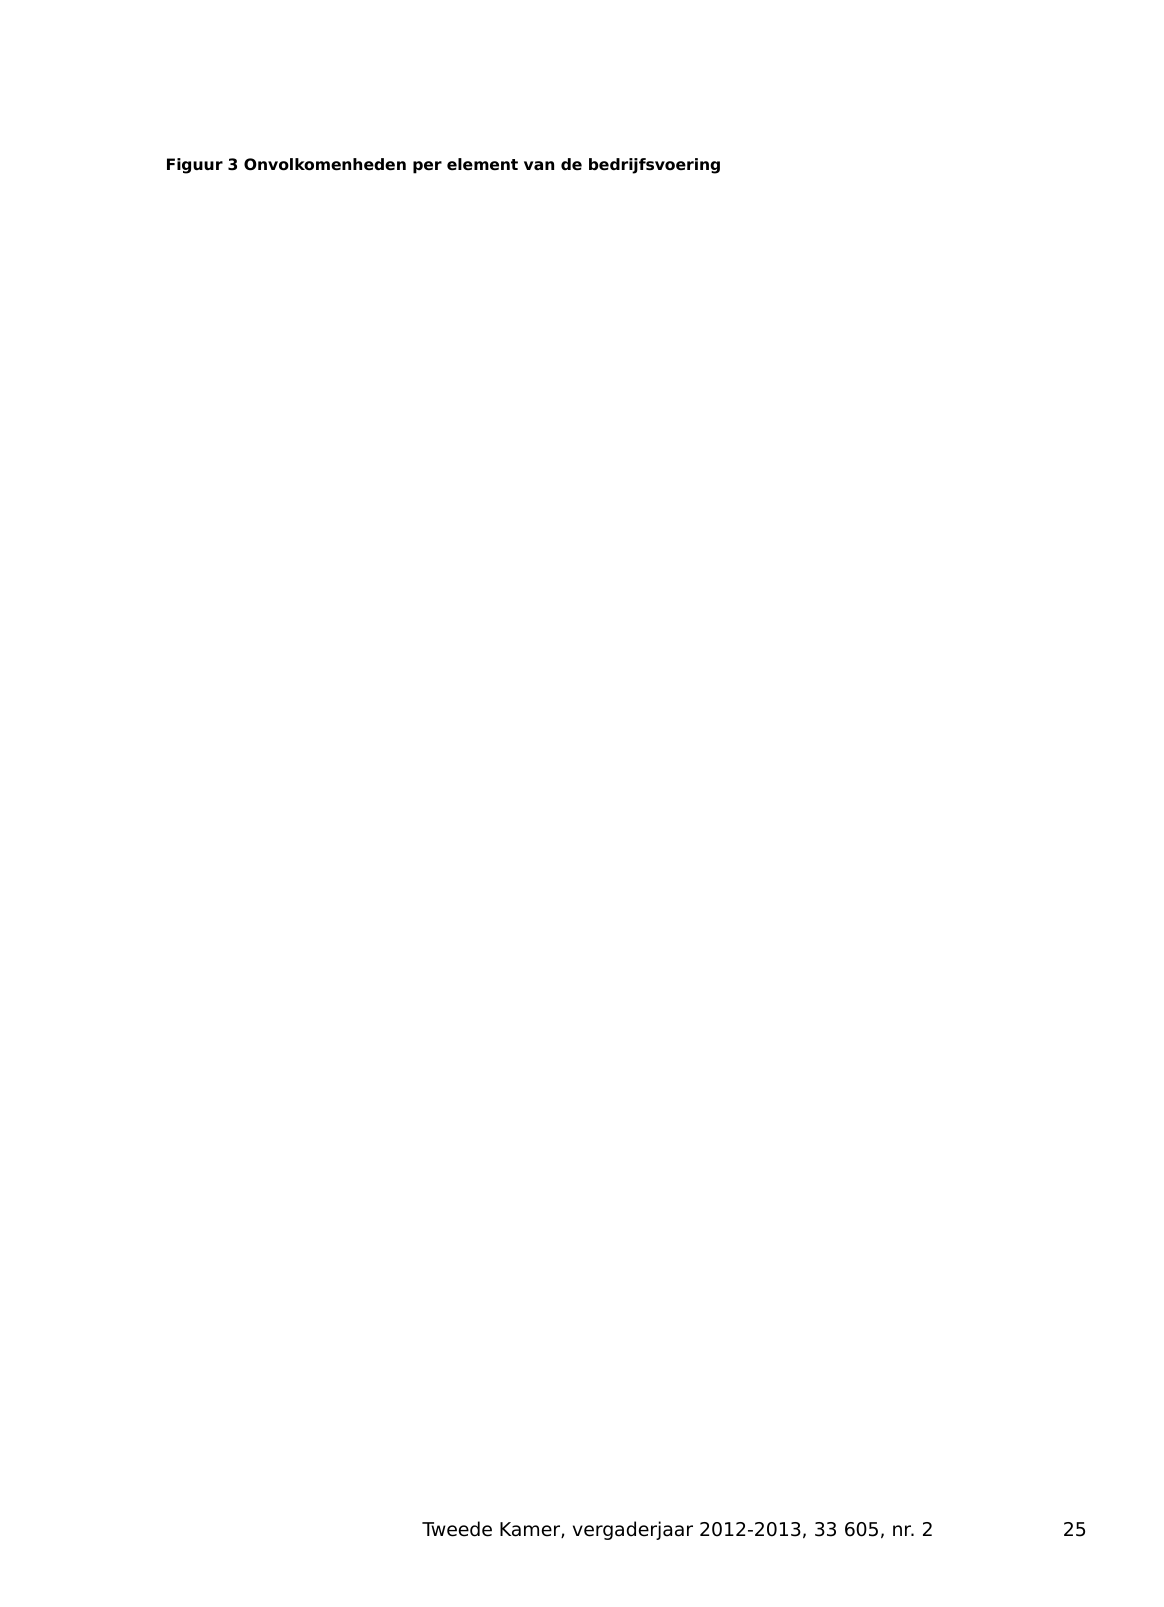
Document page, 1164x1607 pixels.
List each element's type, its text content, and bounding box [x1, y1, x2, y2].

text Figuur 3 Onvolkomenheden per element van de bedrijfsvoering [165, 156, 1163, 174]
